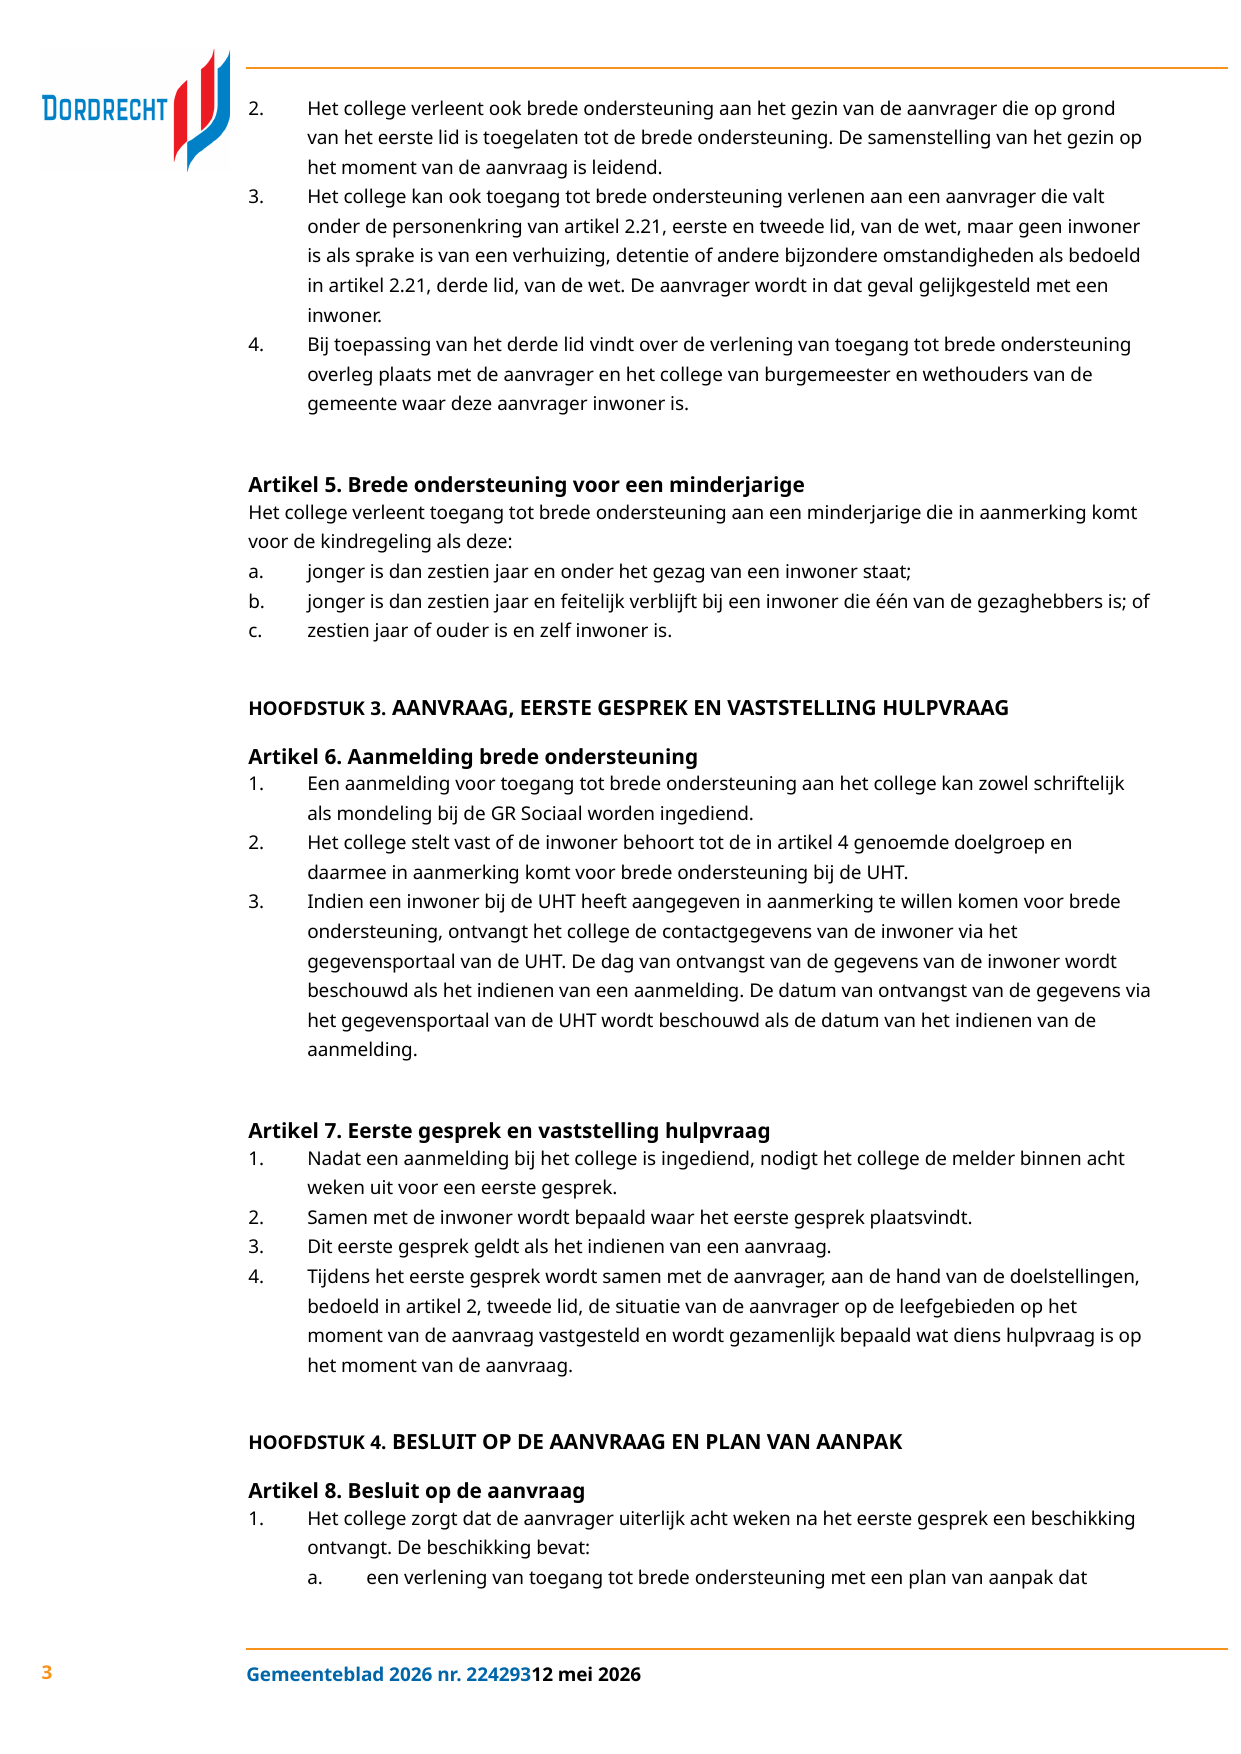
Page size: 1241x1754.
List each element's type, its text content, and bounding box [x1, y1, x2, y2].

list Bij toepassing van het derde lid vindt over de verlening van toegang tot brede ondersteuning overleg plaats met de aanvrager en het college van burgemeester en wethouders van de gemeente waar deze aanvrager inwoner is. [248, 331, 1152, 416]
text Artikel 5. Brede ondersteuning voor een minderjarige [248, 471, 1152, 499]
list jonger is dan zestien jaar en onder het gezag van een inwoner staat; [248, 558, 1152, 584]
text Artikel 7. Eerste gesprek en vaststelling hulpvraag [248, 1117, 1152, 1145]
list Tijdens het eerste gesprek wordt samen met de aanvrager, aan de hand van de doelstellingen, bedoeld in artikel 2, tweede lid, de situatie van de aanvrager op de leefgebieden op het moment van de aanvraag vastgesteld en wordt gezamenlijk bepaald wat diens hulpvraag is op het moment van de aanvraag. [248, 1263, 1152, 1378]
list Nadat een aanmelding bij het college is ingediend, nodigt het college de melder binnen acht weken uit voor een eerste gesprek. [248, 1145, 1152, 1200]
list Het college zorgt dat de aanvrager uiterlijk acht weken na het eerste gesprek een beschikking ontvangt. De beschikking bevat: [248, 1505, 1152, 1560]
list zestien jaar of ouder is en zelf inwoner is. [248, 617, 1152, 643]
list Het college verleent ook brede ondersteuning aan het gezin van de aanvrager die op grond van het eerste lid is toegelaten tot de brede ondersteuning. De samenstelling van het gezin op het moment van de aanvraag is leidend. [248, 95, 1152, 180]
text HOOFDSTUK 3. AANVRAAG, EERSTE GESPREK EN VASTSTELLING HULPVRAAG [248, 693, 1152, 721]
list Dit eerste gesprek geldt als het indienen van een aanvraag. [248, 1234, 1152, 1259]
list Het college stelt vast of de inwoner behoort tot de in artikel 4 genoemde doelgroep en daarmee in aanmerking komt voor brede ondersteuning bij de UHT. [248, 829, 1152, 885]
list jonger is dan zestien jaar en feitelijk verblijft bij een inwoner die één van de gezaghebbers is; of [248, 588, 1152, 613]
list Samen met de inwoner wordt bepaald waar het eerste gesprek plaatsvindt. [248, 1204, 1152, 1230]
list Het college kan ook toegang tot brede ondersteuning verlenen aan een aanvrager die valt onder de personenkring van artikel 2.21, eerste en tweede lid, van de wet, maar geen inwoner is als sprake is van een verhuizing, detentie of andere bijzondere omstandigheden als bedoeld in artikel 2.21, derde lid, van de wet. De aanvrager wordt in dat geval gelijkgesteld met een inwoner. [248, 183, 1152, 328]
picture [41, 47, 231, 172]
text Artikel 6. Aanmelding brede ondersteuning [248, 742, 1152, 770]
text Artikel 8. Besluit op de aanvraag [248, 1477, 1152, 1505]
text Het college verleent toegang tot brede ondersteuning aan een minderjarige die in aanmerking komt voor de kindregeling als deze: [248, 499, 1152, 554]
text HOOFDSTUK 4. BESLUIT OP DE AANVRAAG EN PLAN VAN AANPAK [248, 1427, 1152, 1456]
list een verlening van toegang tot brede ondersteuning met een plan van aanpak dat [307, 1564, 1152, 1590]
list Een aanmelding voor toegang tot brede ondersteuning aan het college kan zowel schriftelijk als mondeling bij de GR Sociaal worden ingediend. [248, 770, 1152, 826]
list Indien een inwoner bij de UHT heeft aangegeven in aanmerking te willen komen voor brede ondersteuning, ontvangt het college de contactgegevens van de inwoner via het gegevensportaal van de UHT. De dag van ontvangst van de gegevens van de inwoner wordt beschouwd als het indienen van een aanmelding. De datum van ontvangst van de gegevens via het gegevensportaal van de UHT wordt beschouwd als de datum van het indienen van de aanmelding. [248, 889, 1152, 1062]
